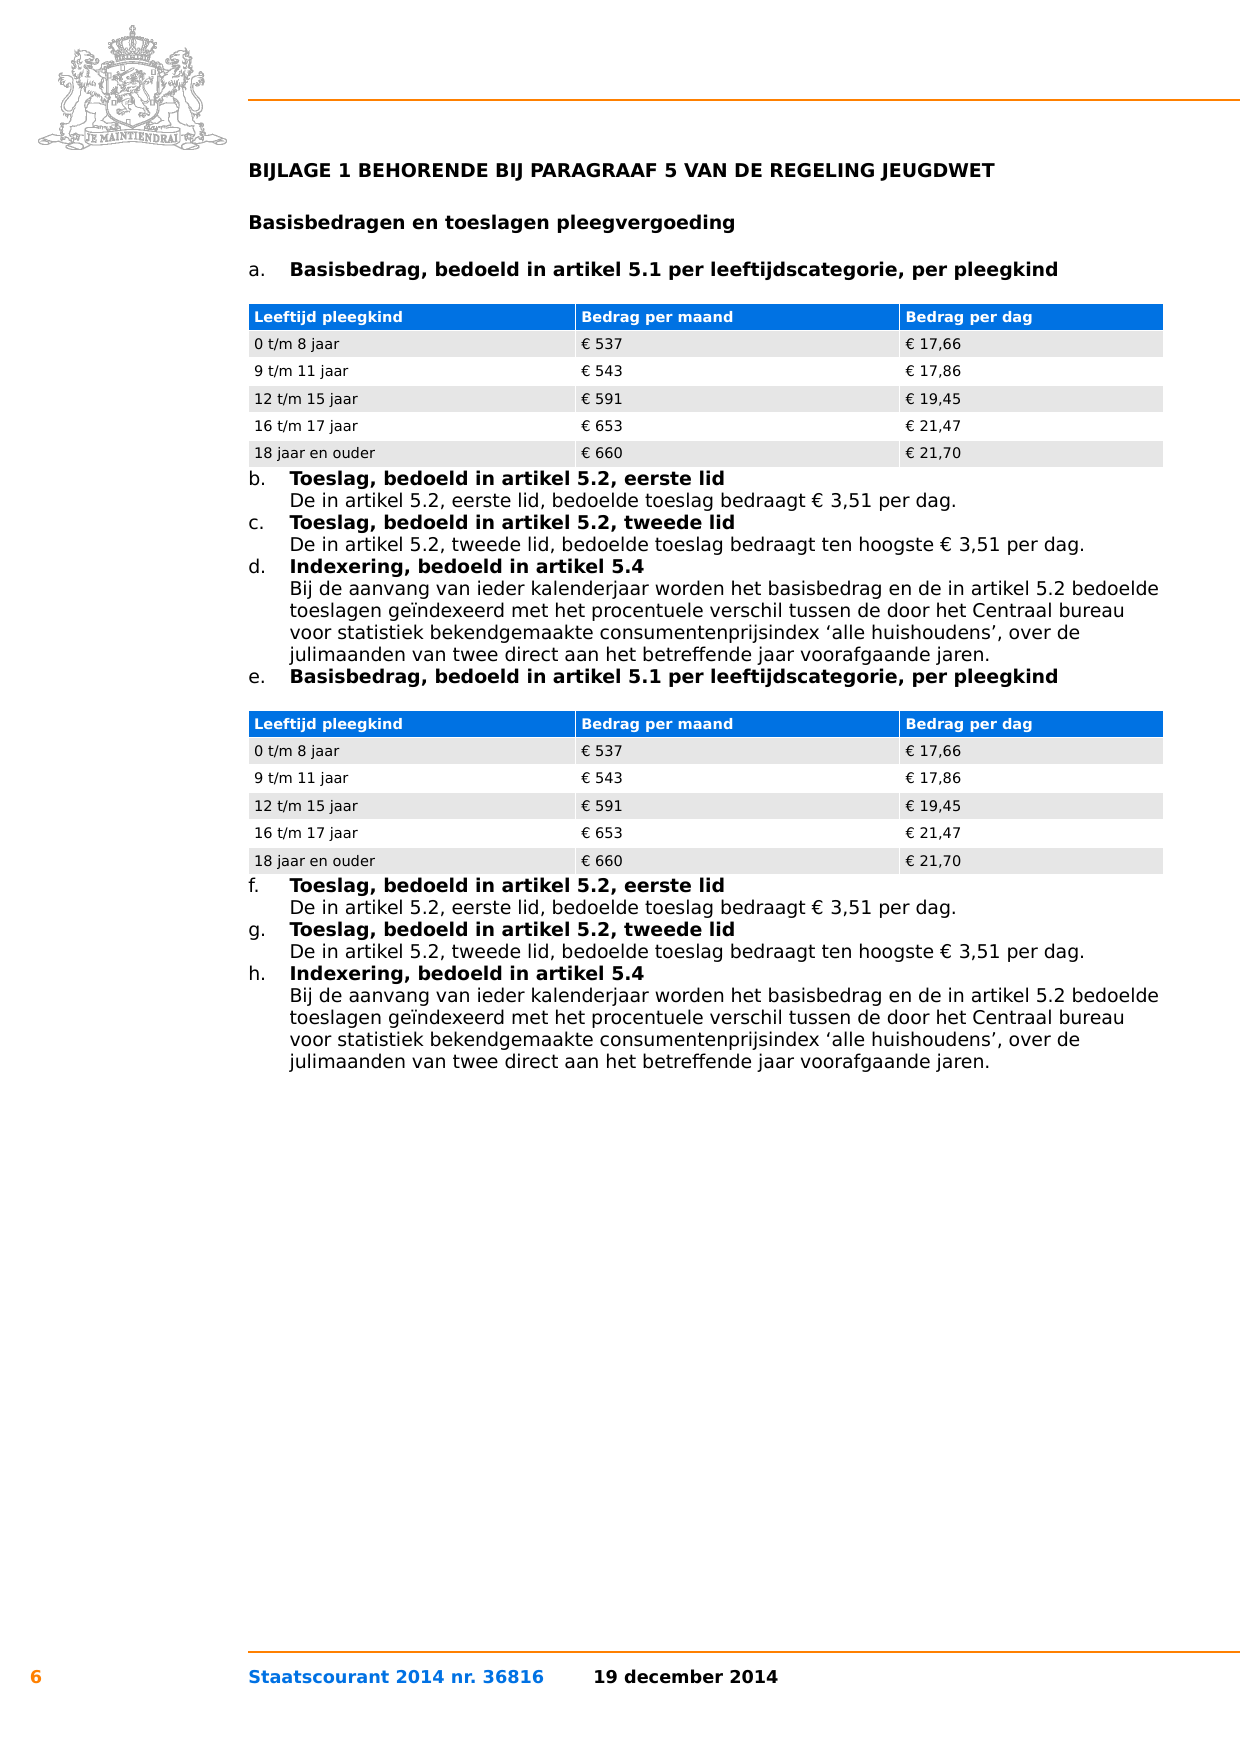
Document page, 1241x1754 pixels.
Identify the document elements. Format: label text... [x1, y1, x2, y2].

table_header Leeftijd pleegkind [249, 711, 575, 737]
subtitle Basisbedragen en toeslagen pleegvergoeding [248, 212, 1163, 234]
text De in artikel 5.2, tweede lid, bedoelde toeslag bedraagt ten hoogste € 3,51 per dag. [289, 534, 1163, 556]
table_cell € 591 [576, 386, 899, 412]
text h. Indexering, bedoeld in artikel 5.4 [248, 963, 1163, 985]
table_cell € 17,86 [900, 766, 1163, 792]
text De in artikel 5.2, tweede lid, bedoelde toeslag bedraagt ten hoogste € 3,51 per dag. [289, 941, 1163, 963]
table_cell 9 t/m 11 jaar [249, 359, 575, 385]
table_cell € 21,47 [900, 413, 1163, 440]
table_cell 0 t/m 8 jaar [249, 738, 575, 764]
table_cell € 19,45 [900, 386, 1163, 412]
table_cell € 21,70 [900, 441, 1163, 467]
table_cell € 653 [576, 820, 899, 847]
table_cell 18 jaar en ouder [249, 441, 575, 467]
table_cell € 19,45 [900, 793, 1163, 819]
table_cell € 660 [576, 441, 899, 467]
text De in artikel 5.2, eerste lid, bedoelde toeslag bedraagt € 3,51 per dag. [289, 490, 1163, 512]
table_cell 12 t/m 15 jaar [249, 793, 575, 819]
table_cell 9 t/m 11 jaar [249, 766, 575, 792]
table_cell € 543 [576, 766, 899, 792]
table_cell € 653 [576, 413, 899, 440]
table_cell € 21,47 [900, 820, 1163, 847]
table_header Bedrag per dag [900, 711, 1163, 737]
table_cell € 543 [576, 359, 899, 385]
picture [38, 25, 227, 150]
table_cell € 17,66 [900, 331, 1163, 357]
table_cell € 21,70 [900, 848, 1163, 874]
subtitle BIJLAGE 1 BEHORENDE BIJ PARAGRAAF 5 VAN DE REGELING JEUGDWET [248, 160, 1163, 182]
text Bij de aanvang van ieder kalenderjaar worden het basisbedrag en de in artikel 5.2 bedoelde toeslagen geïndexeerd met het procentuele verschil tussen de door het Centraal bureau voor statistiek bekendgemaakte consumentenprijsindex ‘alle huishoudens’, over de julimaanden van twee direct aan het betreffende jaar voorafgaande jaren. [289, 578, 1163, 666]
text g. Toeslag, bedoeld in artikel 5.2, tweede lid [248, 919, 1163, 941]
text b. Toeslag, bedoeld in artikel 5.2, eerste lid [248, 468, 1163, 490]
text d. Indexering, bedoeld in artikel 5.4 [248, 556, 1163, 578]
text c. Toeslag, bedoeld in artikel 5.2, tweede lid [248, 512, 1163, 534]
text a. Basisbedrag, bedoeld in artikel 5.1 per leeftijdscategorie, per pleegkind [248, 259, 1163, 281]
text De in artikel 5.2, eerste lid, bedoelde toeslag bedraagt € 3,51 per dag. [289, 897, 1163, 919]
table_cell 18 jaar en ouder [249, 848, 575, 874]
text Bij de aanvang van ieder kalenderjaar worden het basisbedrag en de in artikel 5.2 bedoelde toeslagen geïndexeerd met het procentuele verschil tussen de door het Centraal bureau voor statistiek bekendgemaakte consumentenprijsindex ‘alle huishoudens’, over de julimaanden van twee direct aan het betreffende jaar voorafgaande jaren. [289, 985, 1163, 1073]
text f. Toeslag, bedoeld in artikel 5.2, eerste lid [248, 875, 1163, 897]
table_cell € 17,86 [900, 359, 1163, 385]
table_cell € 660 [576, 848, 899, 874]
table_header Bedrag per maand [576, 304, 899, 330]
table_cell 0 t/m 8 jaar [249, 331, 575, 357]
table_cell € 17,66 [900, 738, 1163, 764]
table_header Bedrag per dag [900, 304, 1163, 330]
table_cell 16 t/m 17 jaar [249, 820, 575, 847]
table_cell 12 t/m 15 jaar [249, 386, 575, 412]
table_cell 16 t/m 17 jaar [249, 413, 575, 440]
table_header Leeftijd pleegkind [249, 304, 575, 330]
table_cell € 537 [576, 738, 899, 764]
table_cell € 591 [576, 793, 899, 819]
text e. Basisbedrag, bedoeld in artikel 5.1 per leeftijdscategorie, per pleegkind [248, 666, 1163, 688]
table_header Bedrag per maand [576, 711, 899, 737]
table_cell € 537 [576, 331, 899, 357]
